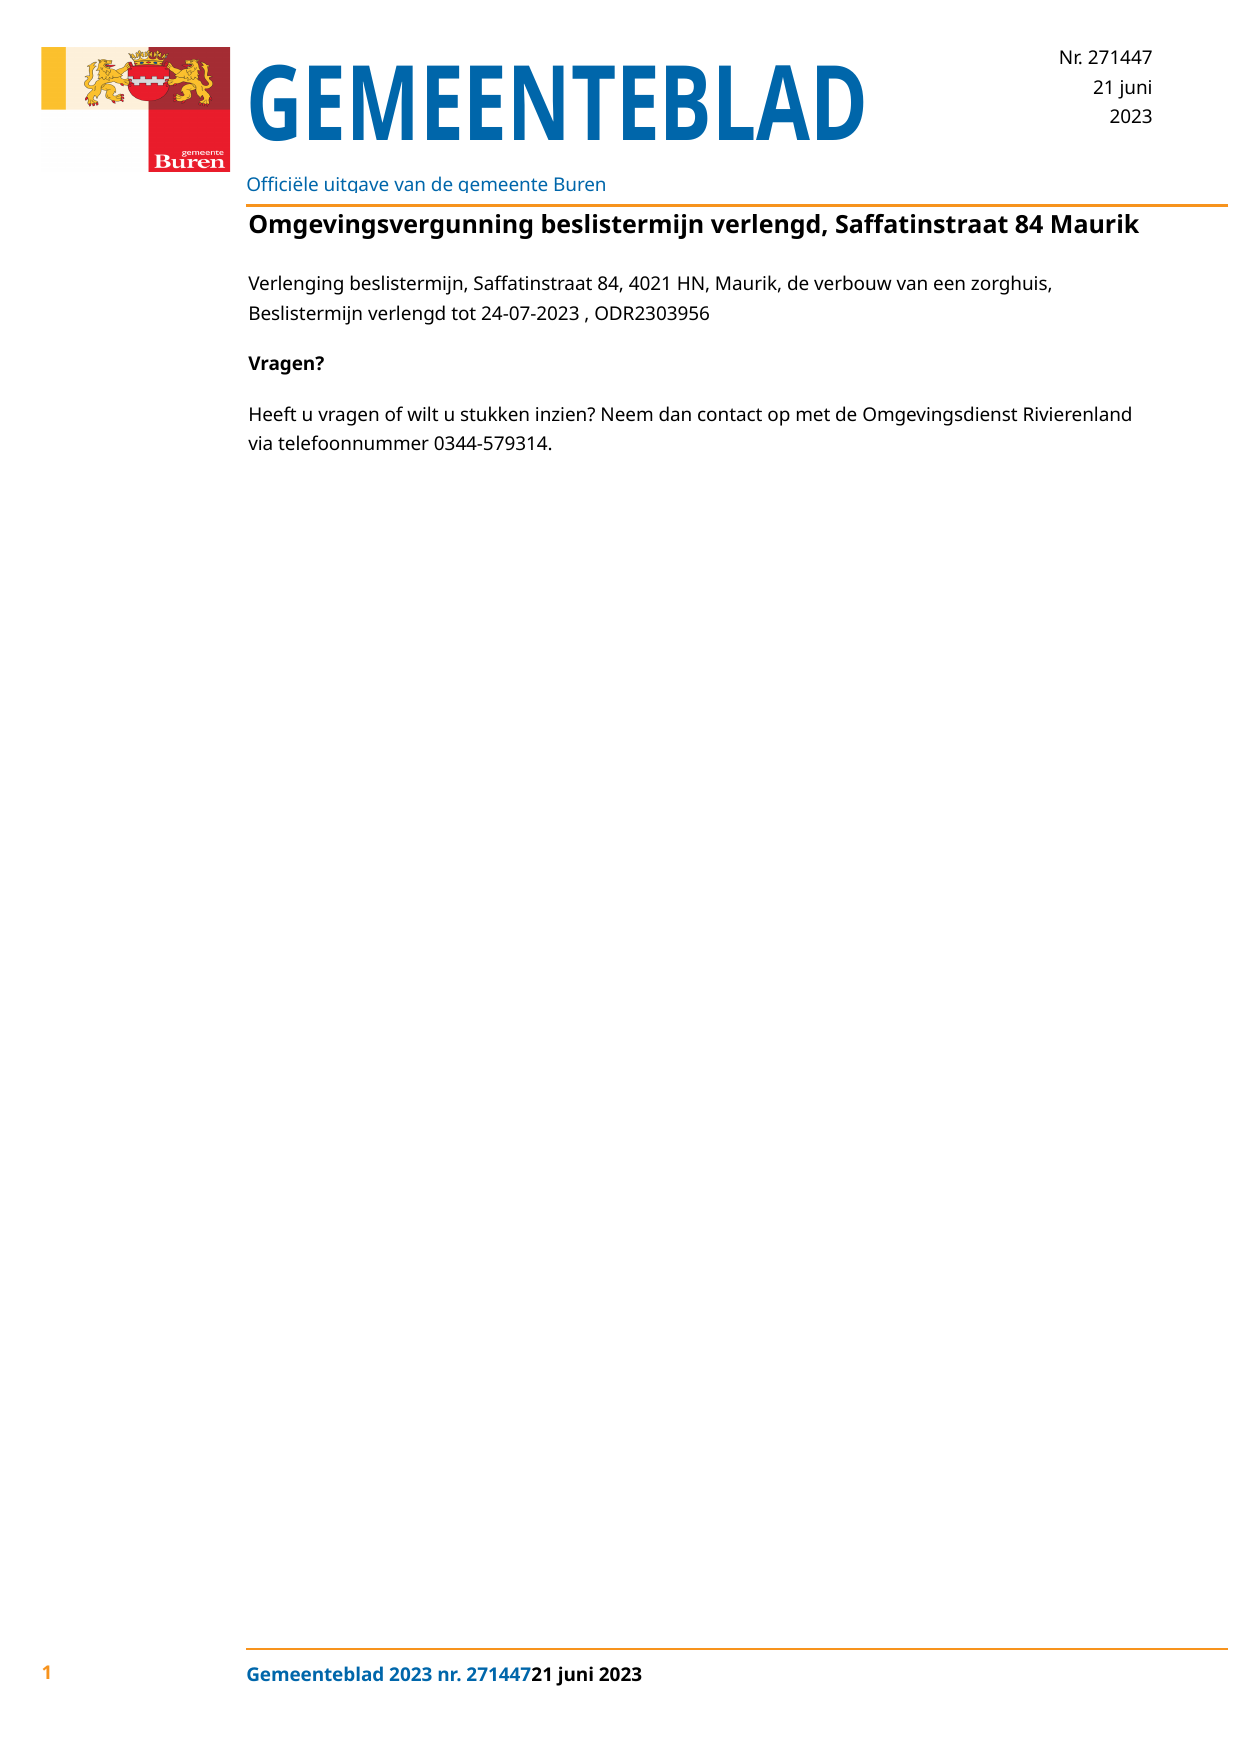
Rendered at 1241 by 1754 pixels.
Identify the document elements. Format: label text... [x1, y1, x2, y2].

text Heeft u vragen of wilt u stukken inzien? Neem dan contact op met de Omgevingsdienst Rivierenland via telefoonnummer 0344-579314. [248, 401, 1152, 456]
picture [41, 47, 231, 172]
text Vragen? [248, 350, 1152, 376]
text Verlenging beslistermijn, Saffatinstraat 84, 4021 HN, Maurik, de verbouw van een zorghuis, Beslistermijn verlengd tot 24-07-2023 , ODR2303956 [248, 270, 1152, 326]
text Omgevingsvergunning beslistermijn verlengd, Saffatinstraat 84 Maurik [248, 207, 1152, 241]
